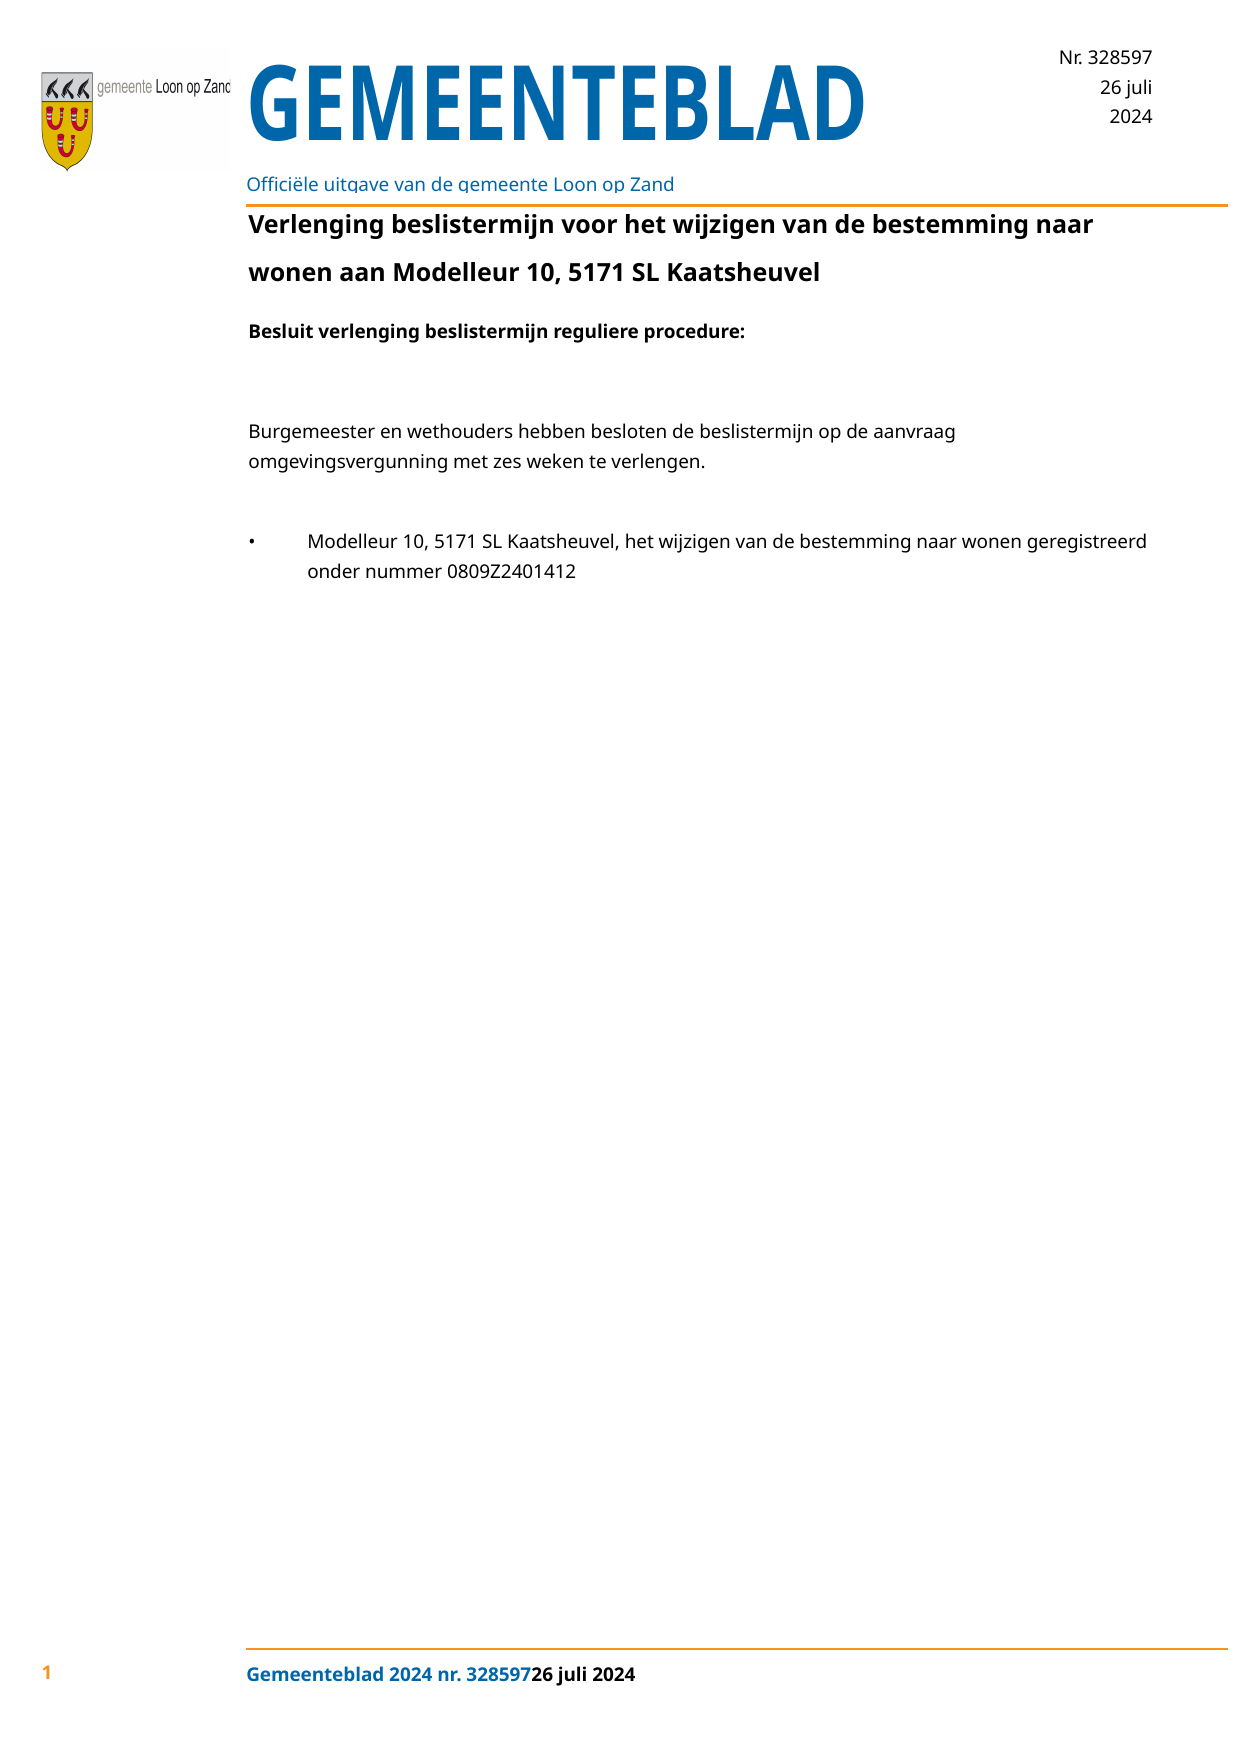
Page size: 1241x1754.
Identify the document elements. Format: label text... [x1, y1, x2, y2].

list Modelleur 10, 5171 SL Kaatsheuvel, het wijzigen van de bestemming naar wonen geregistreerd onder nummer 0809Z2401412 [248, 528, 1152, 584]
text Besluit verlenging beslistermijn reguliere procedure: [248, 318, 1152, 344]
text Verlenging beslistermijn voor het wijzigen van de bestemming naar wonen aan Modelleur 10, 5171 SL Kaatsheuvel [248, 207, 1152, 288]
picture [41, 47, 231, 172]
text Burgemeester en wethouders hebben besloten de beslistermijn op de aanvraag omgevingsvergunning met zes weken te verlengen. [248, 419, 1152, 474]
